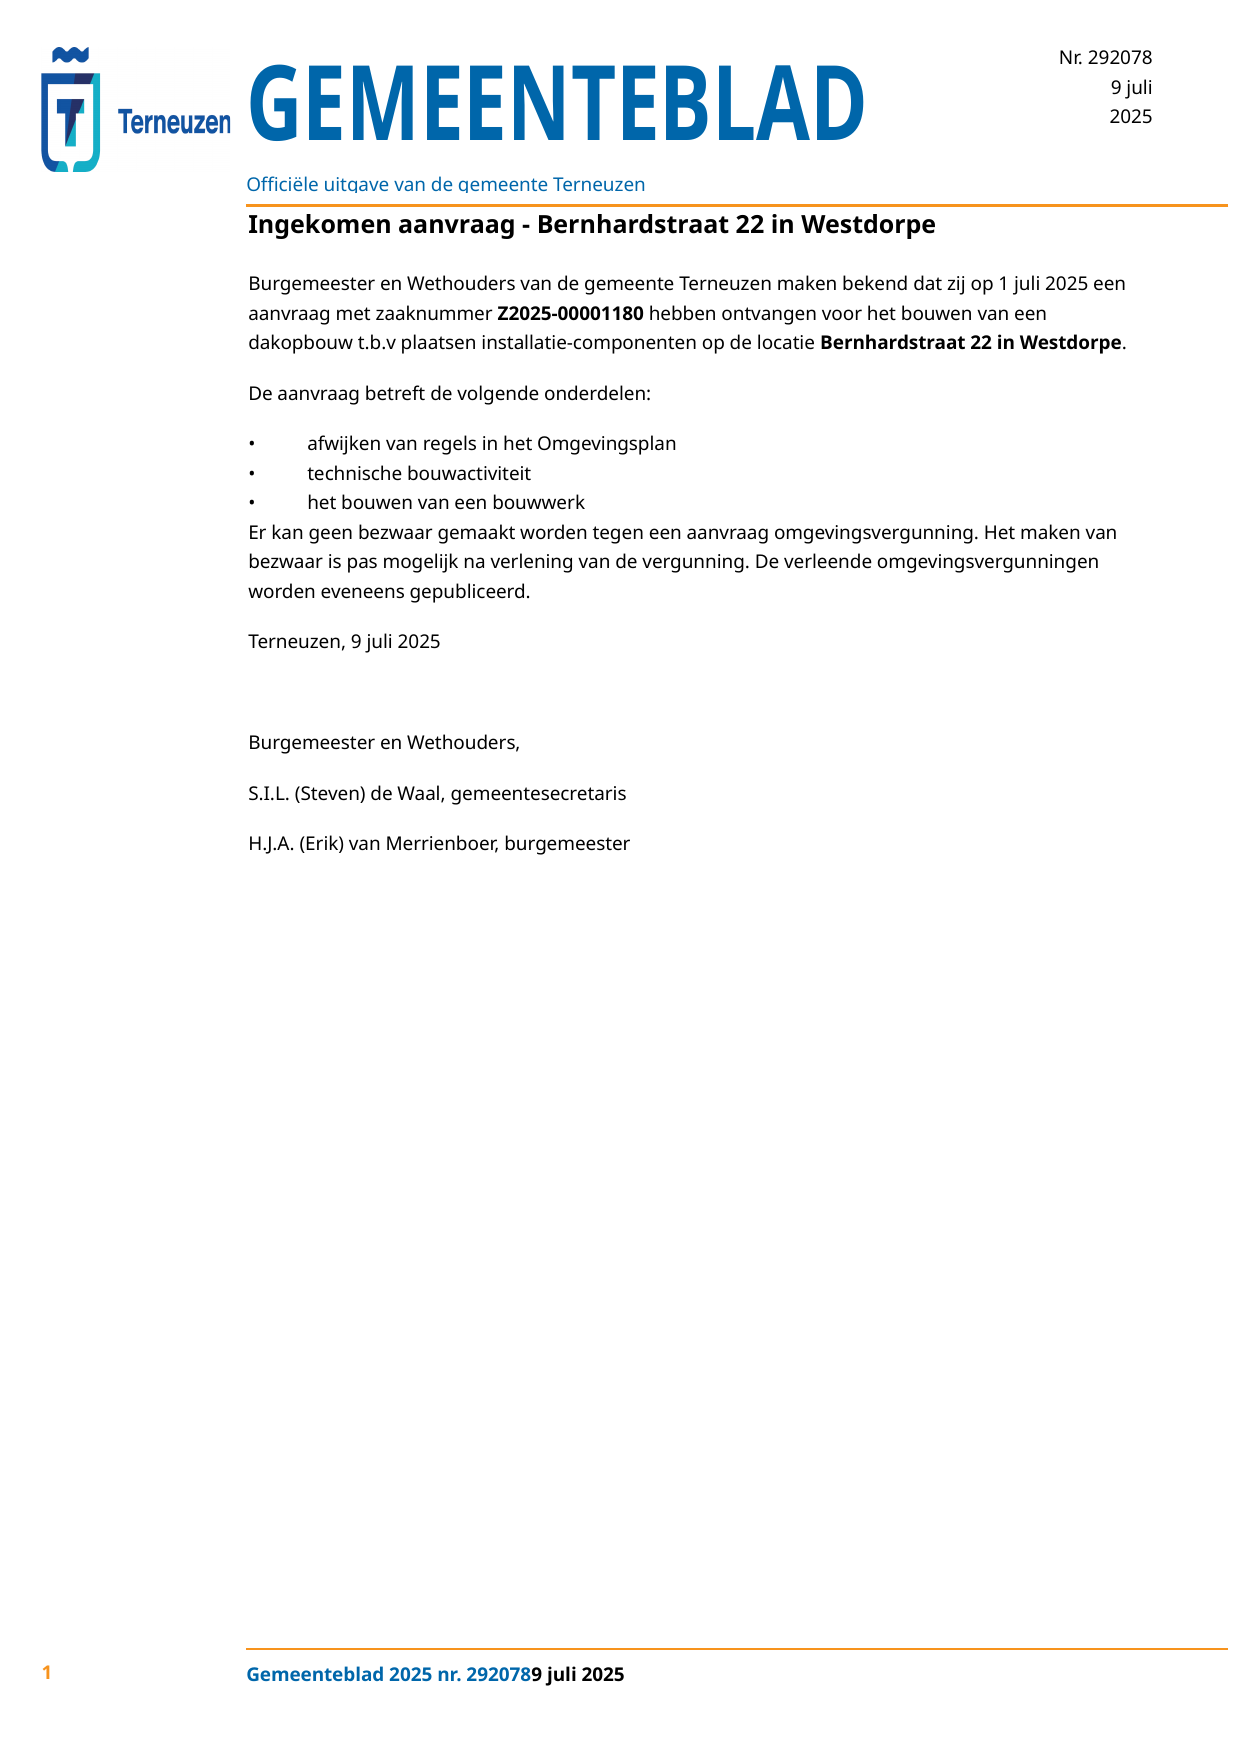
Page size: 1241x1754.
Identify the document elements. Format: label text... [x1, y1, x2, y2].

text De aanvraag betreft de volgende onderdelen: [248, 380, 1152, 406]
picture [41, 47, 231, 172]
list technische bouwactiviteit [248, 460, 1152, 486]
text H.J.A. (Erik) van Merrienboer, burgemeester [248, 830, 1152, 856]
list afwijken van regels in het Omgevingsplan [248, 430, 1152, 456]
list het bouwen van een bouwwerk [248, 489, 1152, 515]
text Burgemeester en Wethouders, [248, 729, 1152, 755]
text Terneuzen, 9 juli 2025 [248, 629, 1152, 654]
text S.I.L. (Steven) de Waal, gemeentesecretaris [248, 780, 1152, 806]
text Er kan geen bezwaar gemaakt worden tegen een aanvraag omgevingsvergunning. Het maken van bezwaar is pas mogelijk na verlening van de vergunning. De verleende omgevingsvergunningen worden eveneens gepubliceerd. [248, 519, 1152, 604]
text Ingekomen aanvraag - Bernhardstraat 22 in Westdorpe [248, 207, 1152, 241]
text Burgemeester en Wethouders van de gemeente Terneuzen maken bekend dat zij op 1 juli 2025 een aanvraag met zaaknummer Z2025-00001180 hebben ontvangen voor het bouwen van een dakopbouw t.b.v plaatsen installatie-componenten op de locatie Bernhardstraat 22 in Westdorpe. [248, 270, 1152, 355]
